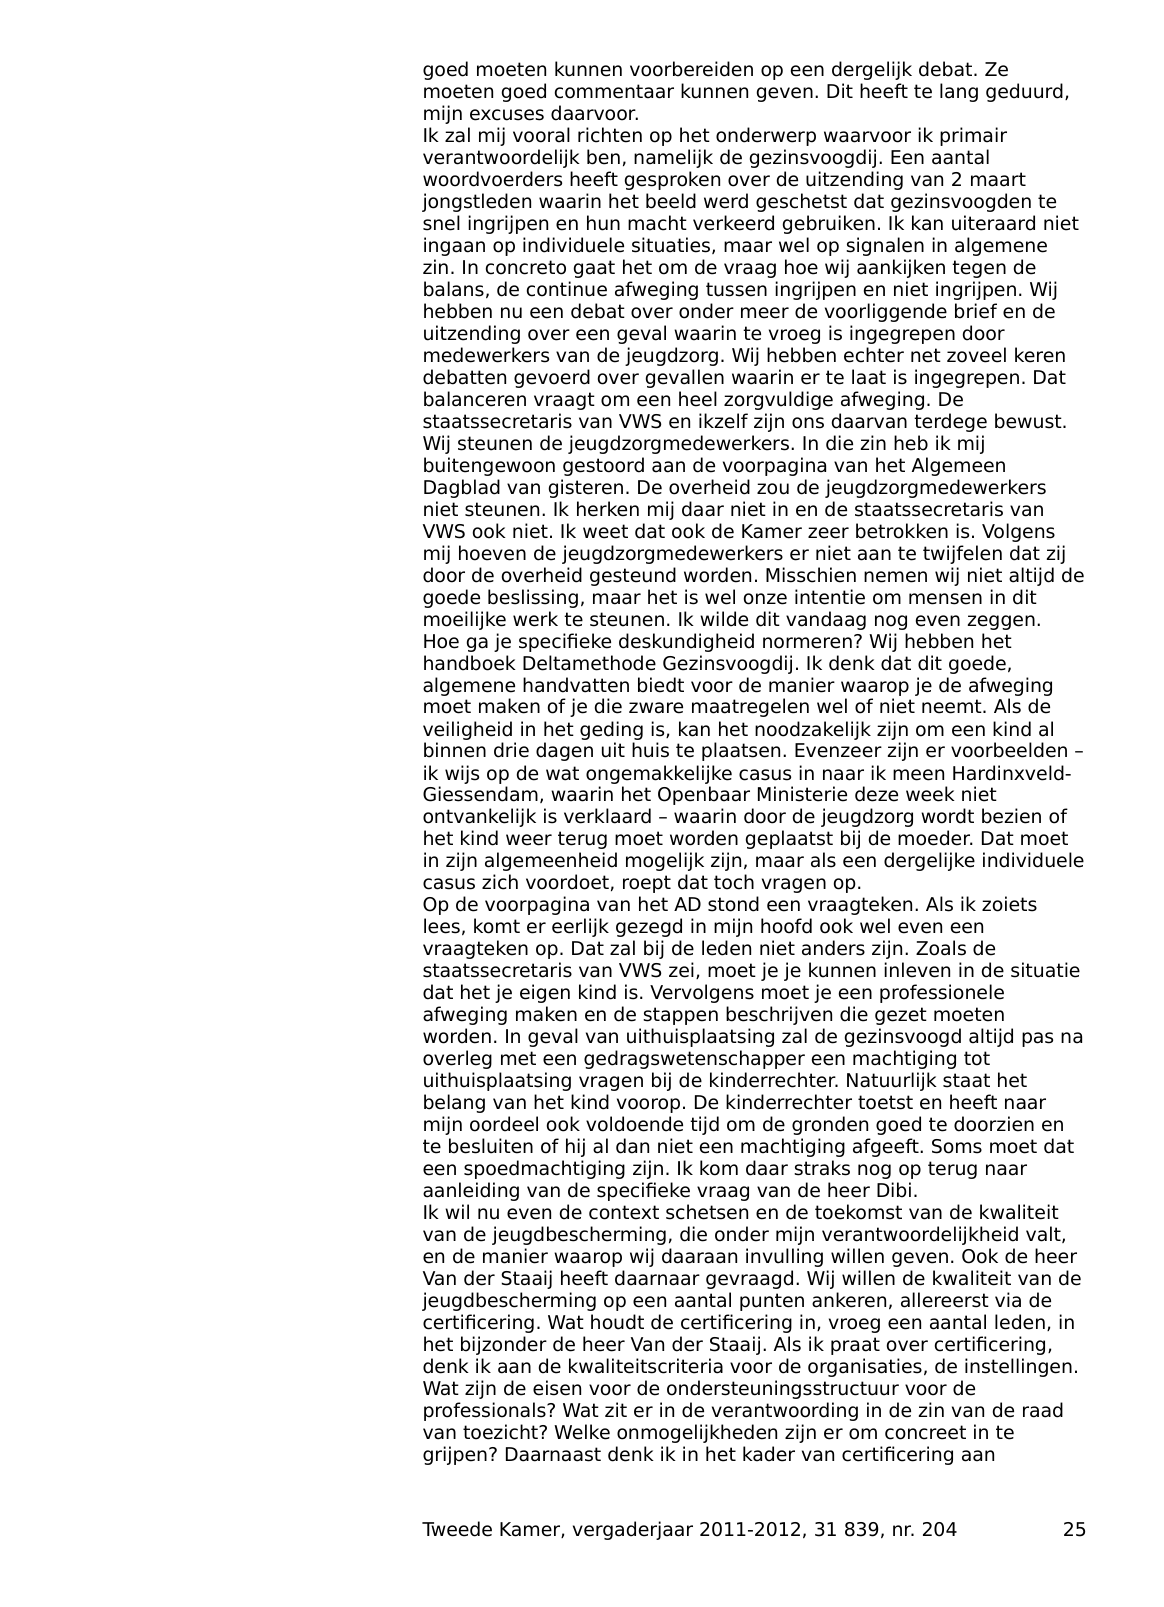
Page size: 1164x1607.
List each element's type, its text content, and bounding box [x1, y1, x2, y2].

text Wij steunen de jeugdzorgmedewerkers. In die zin heb ik mij buitengewoon gestoord aan de voorpagina van het Algemeen Dagblad van gisteren. De overheid zou de jeugdzorgmedewerkers niet steunen. Ik herken mij daar niet in en de staatssecretaris van VWS ook niet. Ik weet dat ook de Kamer zeer betrokken is. Volgens mij hoeven de jeugdzorgmedewerkers er niet aan te twijfelen dat zij door de overheid gesteund worden. Misschien nemen wij niet altijd de goede beslissing, maar het is wel onze intentie om mensen in dit moeilijke werk te steunen. Ik wilde dit vandaag nog even zeggen. [422, 433, 1087, 631]
text Ik zal mij vooral richten op het onderwerp waarvoor ik primair verantwoordelijk ben, namelijk de gezinsvoogdij. Een aantal woordvoerders heeft gesproken over de uitzending van 2 maart jongstleden waarin het beeld werd geschetst dat gezinsvoogden te snel ingrijpen en hun macht verkeerd gebruiken. Ik kan uiteraard niet ingaan op individuele situaties, maar wel op signalen in algemene zin. In concreto gaat het om de vraag hoe wij aankijken tegen de balans, de continue afweging tussen ingrijpen en niet ingrijpen. Wij hebben nu een debat over onder meer de voorliggende brief en de uitzending over een geval waarin te vroeg is ingegrepen door medewerkers van de jeugdzorg. Wij hebben echter net zoveel keren debatten gevoerd over gevallen waarin er te laat is ingegrepen. Dat balanceren vraagt om een heel zorgvuldige afweging. De staatssecretaris van VWS en ikzelf zijn ons daarvan terdege bewust. [422, 125, 1087, 433]
text Hoe ga je specifieke deskundigheid normeren? Wij hebben het handboek Deltamethode Gezinsvoogdij. Ik denk dat dit goede, algemene handvatten biedt voor de manier waarop je de afweging moet maken of je die zware maatregelen wel of niet neemt. Als de veiligheid in het geding is, kan het noodzakelijk zijn om een kind al binnen drie dagen uit huis te plaatsen. Evenzeer zijn er voorbeelden – ik wijs op de wat ongemakkelijke casus in naar ik meen Hardinxveld-Giessendam, waarin het Openbaar Ministerie deze week niet ontvankelijk is verklaard – waarin door de jeugdzorg wordt bezien of het kind weer terug moet worden geplaatst bij de moeder. Dat moet in zijn algemeenheid mogelijk zijn, maar als een dergelijke individuele casus zich voordoet, roept dat toch vragen op. [422, 631, 1087, 894]
text Ik wil nu even de context schetsen en de toekomst van de kwaliteit van de jeugdbescherming, die onder mijn verantwoordelijkheid valt, en de manier waarop wij daaraan invulling willen geven. Ook de heer Van der Staaij heeft daarnaar gevraagd. Wij willen de kwaliteit van de jeugdbescherming op een aantal punten ankeren, allereerst via de certificering. Wat houdt de certificering in, vroeg een aantal leden, in het bijzonder de heer Van der Staaij. Als ik praat over certificering, denk ik aan de kwaliteitscriteria voor de organisaties, de instellingen. Wat zijn de eisen voor de ondersteuningsstructuur voor de professionals? Wat zit er in de verantwoording in de zin van de raad van toezicht? Welke onmogelijkheden zijn er om concreet in te grijpen? Daarnaast denk ik in het kader van certificering aan [422, 1202, 1087, 1466]
text goed moeten kunnen voorbereiden op een dergelijk debat. Ze moeten goed commentaar kunnen geven. Dit heeft te lang geduurd, mijn excuses daarvoor. [422, 59, 1087, 125]
text Op de voorpagina van het AD stond een vraagteken. Als ik zoiets lees, komt er eerlijk gezegd in mijn hoofd ook wel even een vraagteken op. Dat zal bij de leden niet anders zijn. Zoals de staatssecretaris van VWS zei, moet je je kunnen inleven in de situatie dat het je eigen kind is. Vervolgens moet je een professionele afweging maken en de stappen beschrijven die gezet moeten worden. In geval van uithuisplaatsing zal de gezinsvoogd altijd pas na overleg met een gedragswetenschapper een machtiging tot uithuisplaatsing vragen bij de kinderrechter. Natuurlijk staat het belang van het kind voorop. De kinderrechter toetst en heeft naar mijn oordeel ook voldoende tijd om de gronden goed te doorzien en te besluiten of hij al dan niet een machtiging afgeeft. Soms moet dat een spoedmachtiging zijn. Ik kom daar straks nog op terug naar aanleiding van de specifieke vraag van de heer Dibi. [422, 894, 1087, 1202]
